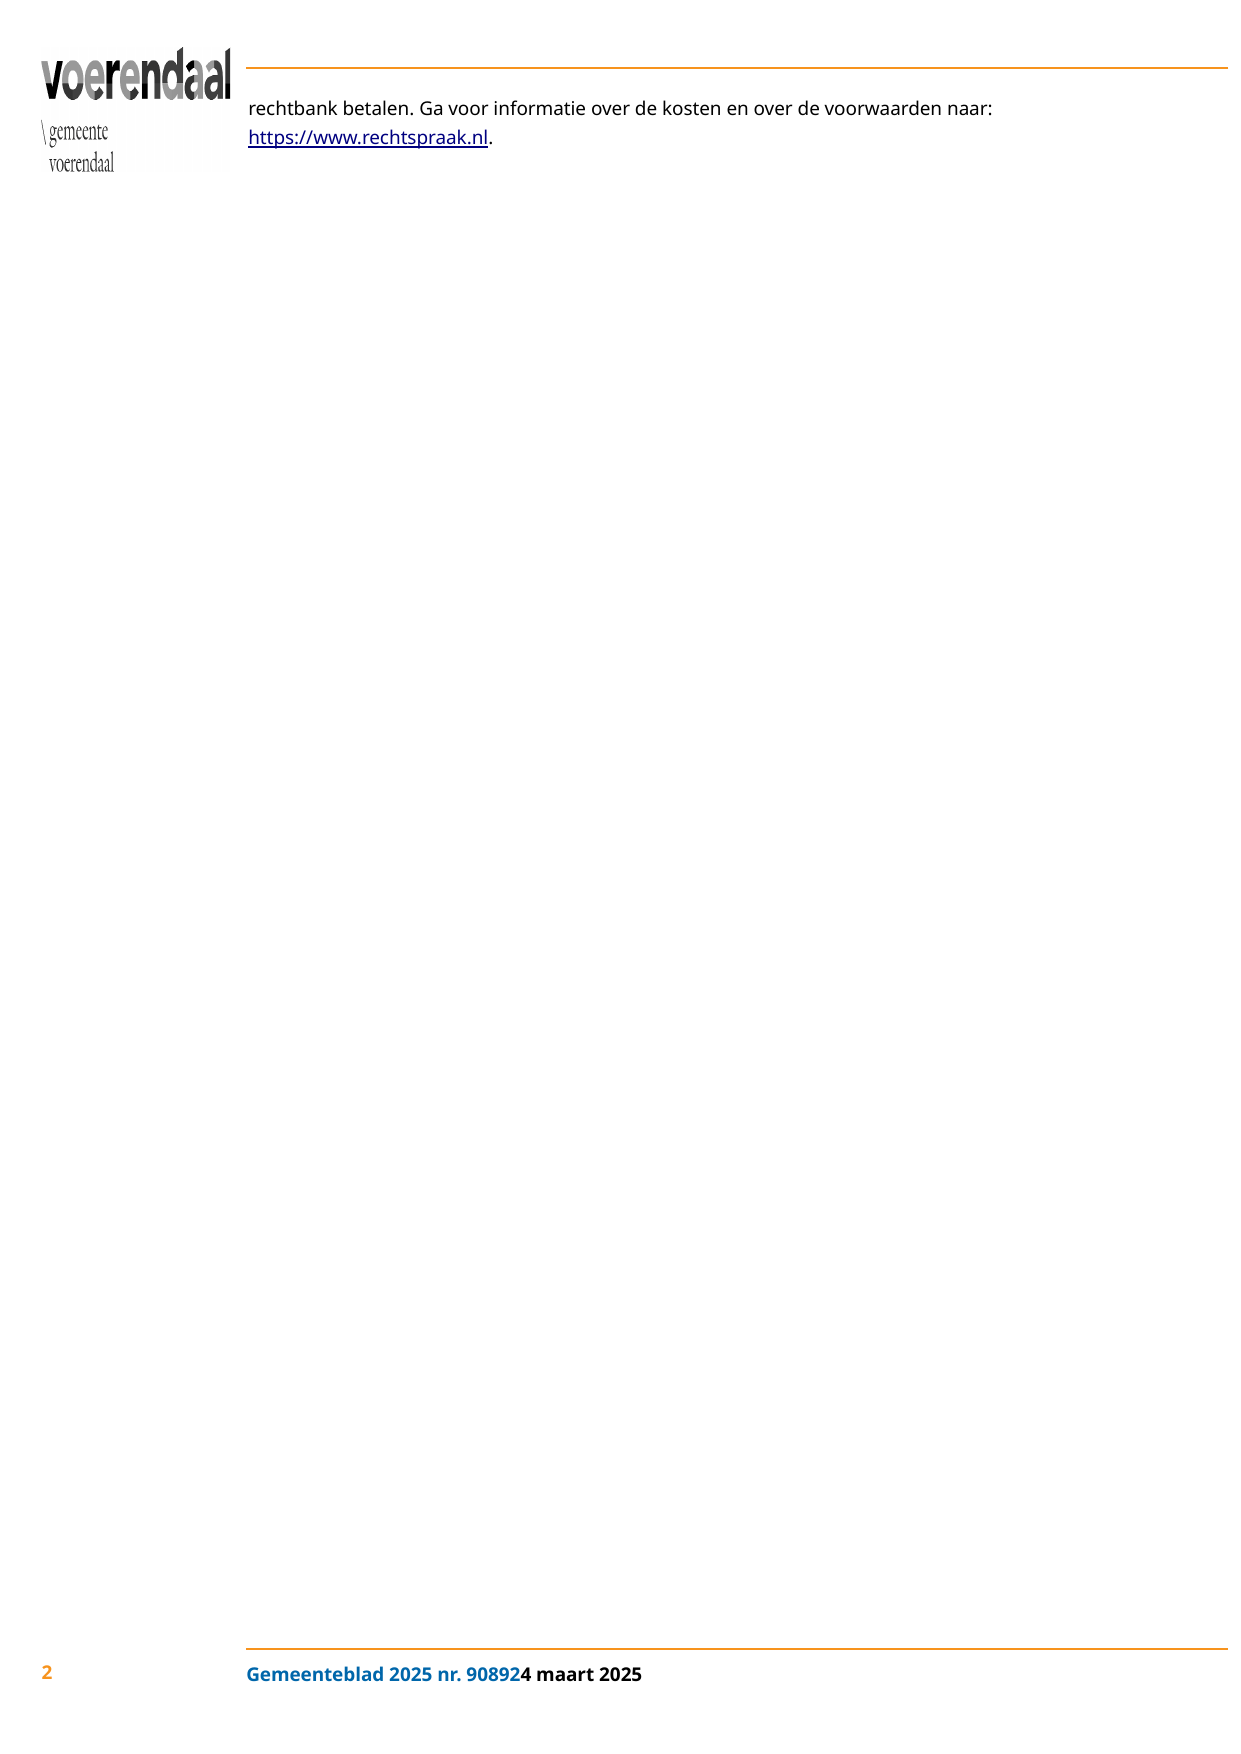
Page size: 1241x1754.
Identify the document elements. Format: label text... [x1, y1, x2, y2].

text rechtbank betalen. Ga voor informatie over de kosten en over de voorwaarden naar: https://www.rechtspraak.nl. [248, 95, 1152, 150]
picture [41, 47, 231, 172]
